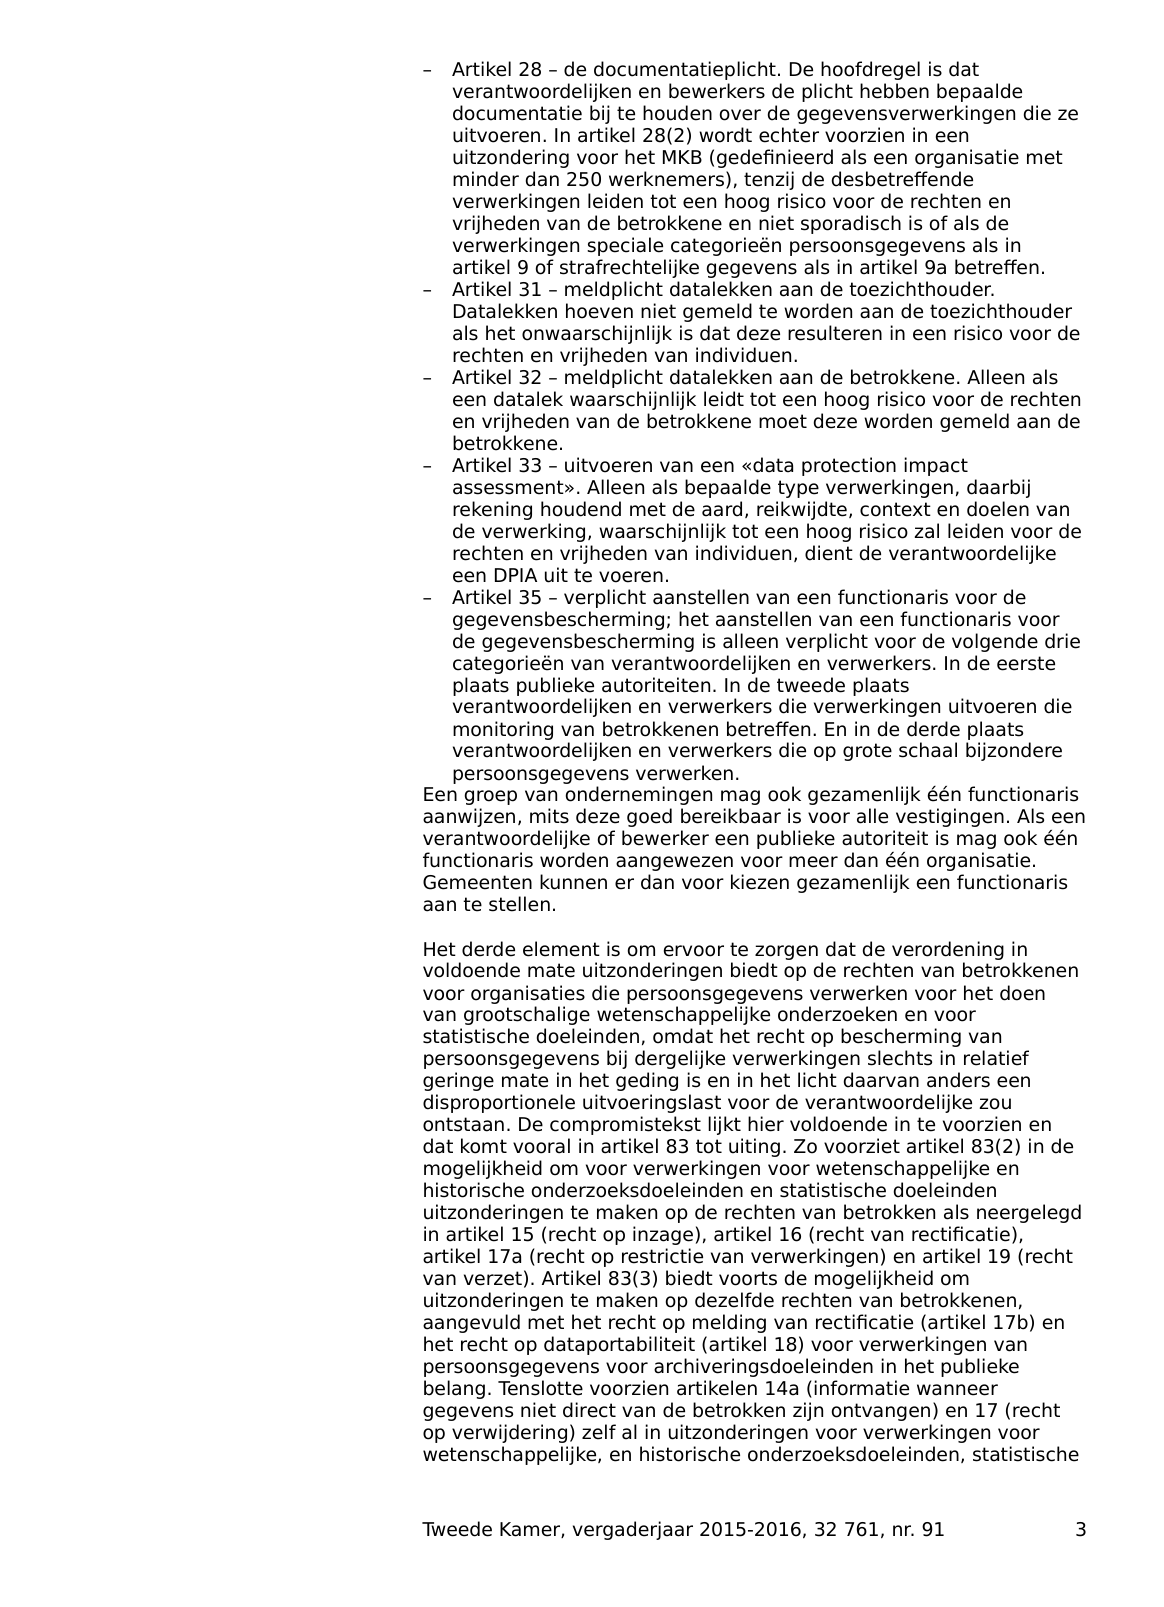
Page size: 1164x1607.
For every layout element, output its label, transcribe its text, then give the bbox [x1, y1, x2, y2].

text – Artikel 28 – de documentatieplicht. De hoofdregel is dat verantwoordelijken en bewerkers de plicht hebben bepaalde documentatie bij te houden over de gegevensverwerkingen die ze uitvoeren. In artikel 28(2) wordt echter voorzien in een uitzondering voor het MKB (gedefinieerd als een organisatie met minder dan 250 werknemers), tenzij de desbetreffende verwerkingen leiden tot een hoog risico voor de rechten en vrijheden van de betrokkene en niet sporadisch is of als de verwerkingen speciale categorieën persoonsgegevens als in artikel 9 of strafrechtelijke gegevens als in artikel 9a betreffen. [422, 59, 1087, 279]
text Een groep van ondernemingen mag ook gezamenlijk één functionaris aanwijzen, mits deze goed bereikbaar is voor alle vestigingen. Als een verantwoordelijke of bewerker een publieke autoriteit is mag ook één functionaris worden aangewezen voor meer dan één organisatie. Gemeenten kunnen er dan voor kiezen gezamenlijk een functionaris aan te stellen. [422, 784, 1087, 916]
text – Artikel 32 – meldplicht datalekken aan de betrokkene. Alleen als een datalek waarschijnlijk leidt tot een hoog risico voor de rechten en vrijheden van de betrokkene moet deze worden gemeld aan de betrokkene. [422, 367, 1087, 455]
text – Artikel 35 – verplicht aanstellen van een functionaris voor de gegevensbescherming; het aanstellen van een functionaris voor de gegevensbescherming is alleen verplicht voor de volgende drie categorieën van verantwoordelijken en verwerkers. In de eerste plaats publieke autoriteiten. In de tweede plaats verantwoordelijken en verwerkers die verwerkingen uitvoeren die monitoring van betrokkenen betreffen. En in de derde plaats verantwoordelijken en verwerkers die op grote schaal bijzondere persoonsgegevens verwerken. [422, 587, 1087, 784]
text Het derde element is om ervoor te zorgen dat de verordening in voldoende mate uitzonderingen biedt op de rechten van betrokkenen voor organisaties die persoonsgegevens verwerken voor het doen van grootschalige wetenschappelijke onderzoeken en voor statistische doeleinden, omdat het recht op bescherming van persoonsgegevens bij dergelijke verwerkingen slechts in relatief geringe mate in het geding is en in het licht daarvan anders een disproportionele uitvoeringslast voor de verantwoordelijke zou ontstaan. De compromistekst lijkt hier voldoende in te voorzien en dat komt vooral in artikel 83 tot uiting. Zo voorziet artikel 83(2) in de mogelijkheid om voor verwerkingen voor wetenschappelijke en historische onderzoeksdoeleinden en statistische doeleinden uitzonderingen te maken op de rechten van betrokken als neergelegd in artikel 15 (recht op inzage), artikel 16 (recht van rectificatie), artikel 17a (recht op restrictie van verwerkingen) en artikel 19 (recht van verzet). Artikel 83(3) biedt voorts de mogelijkheid om uitzonderingen te maken op dezelfde rechten van betrokkenen, aangevuld met het recht op melding van rectificatie (artikel 17b) en het recht op dataportabiliteit (artikel 18) voor verwerkingen van persoonsgegevens voor archiveringsdoeleinden in het publieke belang. Tenslotte voorzien artikelen 14a (informatie wanneer gegevens niet direct van de betrokken zijn ontvangen) en 17 (recht op verwijdering) zelf al in uitzonderingen voor verwerkingen voor wetenschappelijke, en historische onderzoeksdoeleinden, statistische [422, 938, 1087, 1466]
text – Artikel 31 – meldplicht datalekken aan de toezichthouder. Datalekken hoeven niet gemeld te worden aan de toezichthouder als het onwaarschijnlijk is dat deze resulteren in een risico voor de rechten en vrijheden van individuen. [422, 279, 1087, 367]
text – Artikel 33 – uitvoeren van een «data protection impact assessment». Alleen als bepaalde type verwerkingen, daarbij rekening houdend met de aard, reikwijdte, context en doelen van de verwerking, waarschijnlijk tot een hoog risico zal leiden voor de rechten en vrijheden van individuen, dient de verantwoordelijke een DPIA uit te voeren. [422, 455, 1087, 587]
